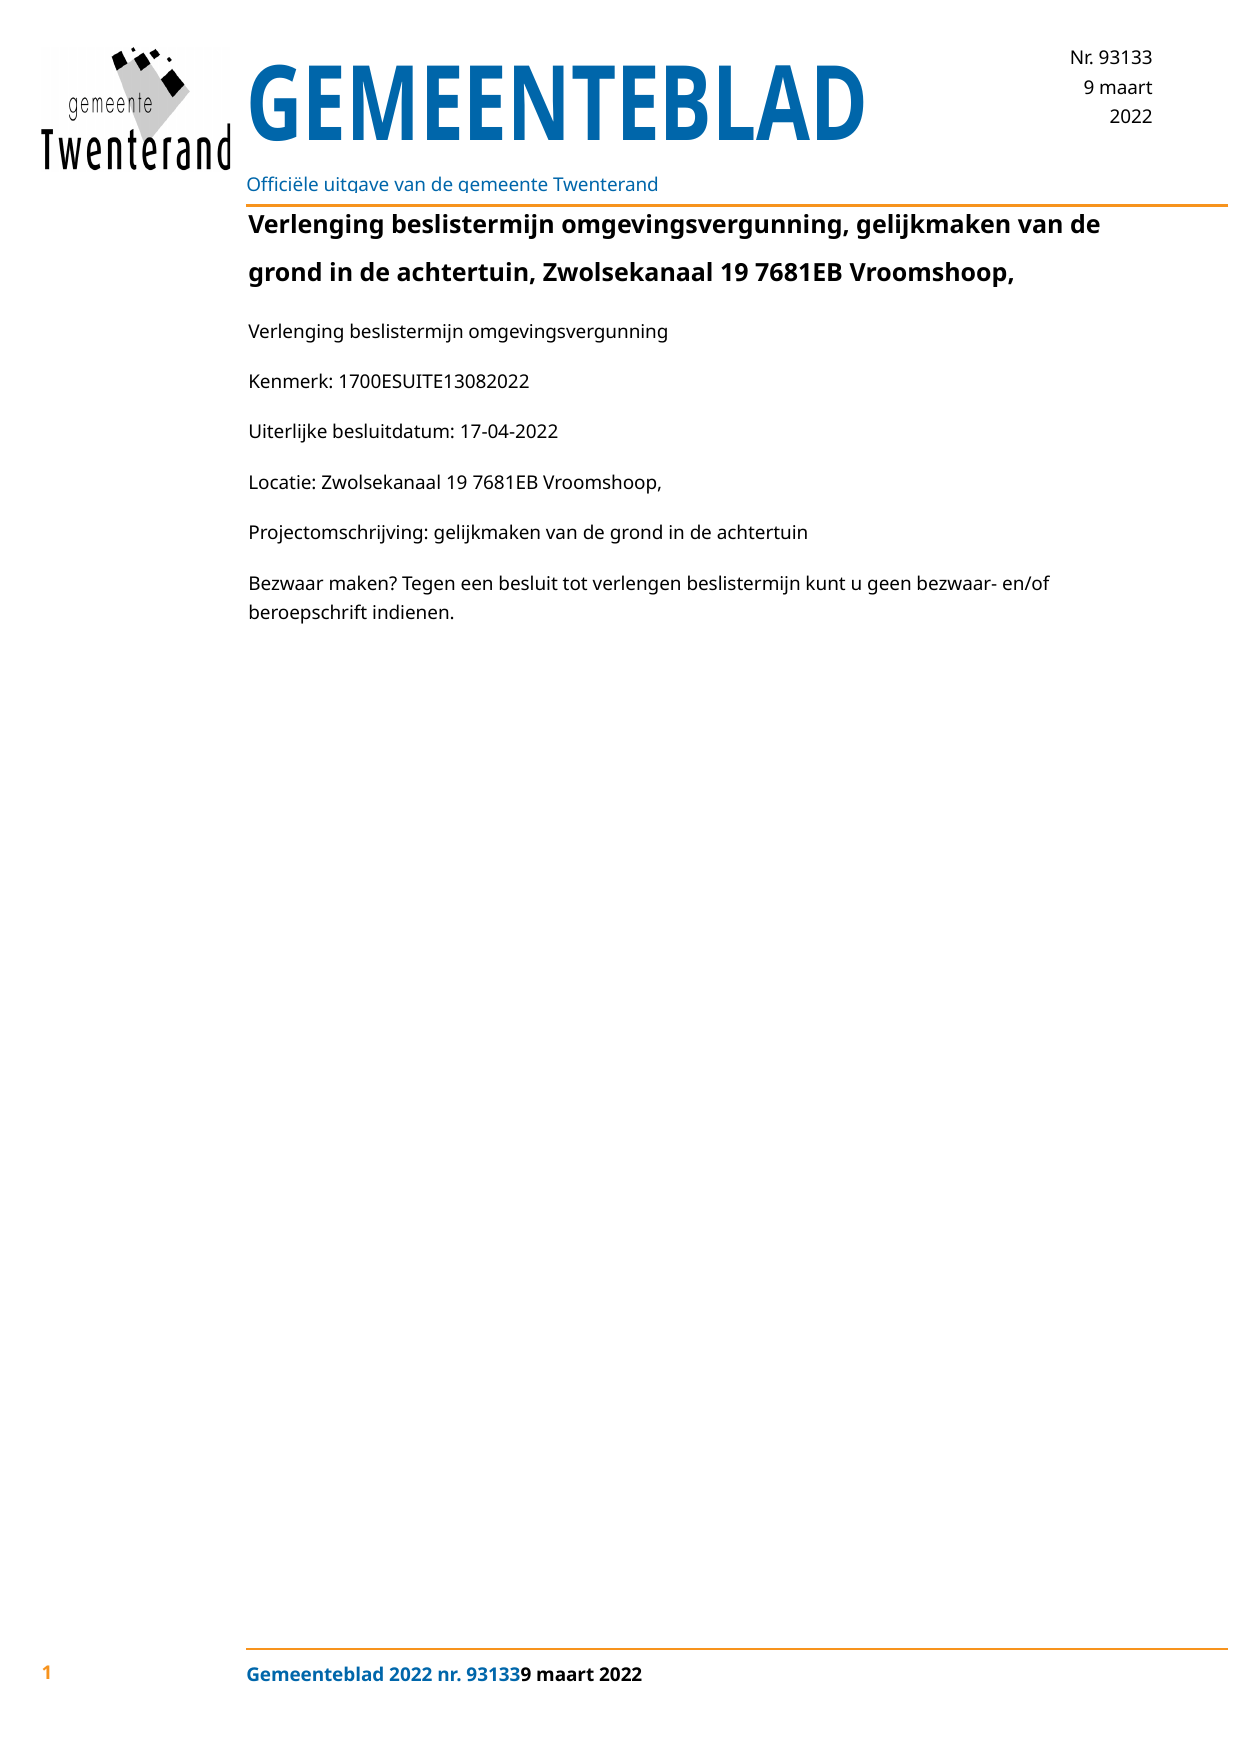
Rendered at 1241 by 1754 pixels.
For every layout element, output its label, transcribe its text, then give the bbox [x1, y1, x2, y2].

text Kenmerk: 1700ESUITE13082022 [248, 368, 1152, 394]
text Verlenging beslistermijn omgevingsvergunning, gelijkmaken van de grond in de achtertuin, Zwolsekanaal 19 7681EB Vroomshoop, [248, 207, 1152, 288]
text Bezwaar maken? Tegen een besluit tot verlengen beslistermijn kunt u geen bezwaar- en/of beroepschrift indienen. [248, 570, 1152, 625]
text Projectomschrijving: gelijkmaken van de grond in de achtertuin [248, 519, 1152, 545]
picture [41, 47, 231, 172]
text Verlenging beslistermijn omgevingsvergunning [248, 318, 1152, 344]
text Locatie: Zwolsekanaal 19 7681EB Vroomshoop, [248, 469, 1152, 495]
text Uiterlijke besluitdatum: 17-04-2022 [248, 419, 1152, 444]
